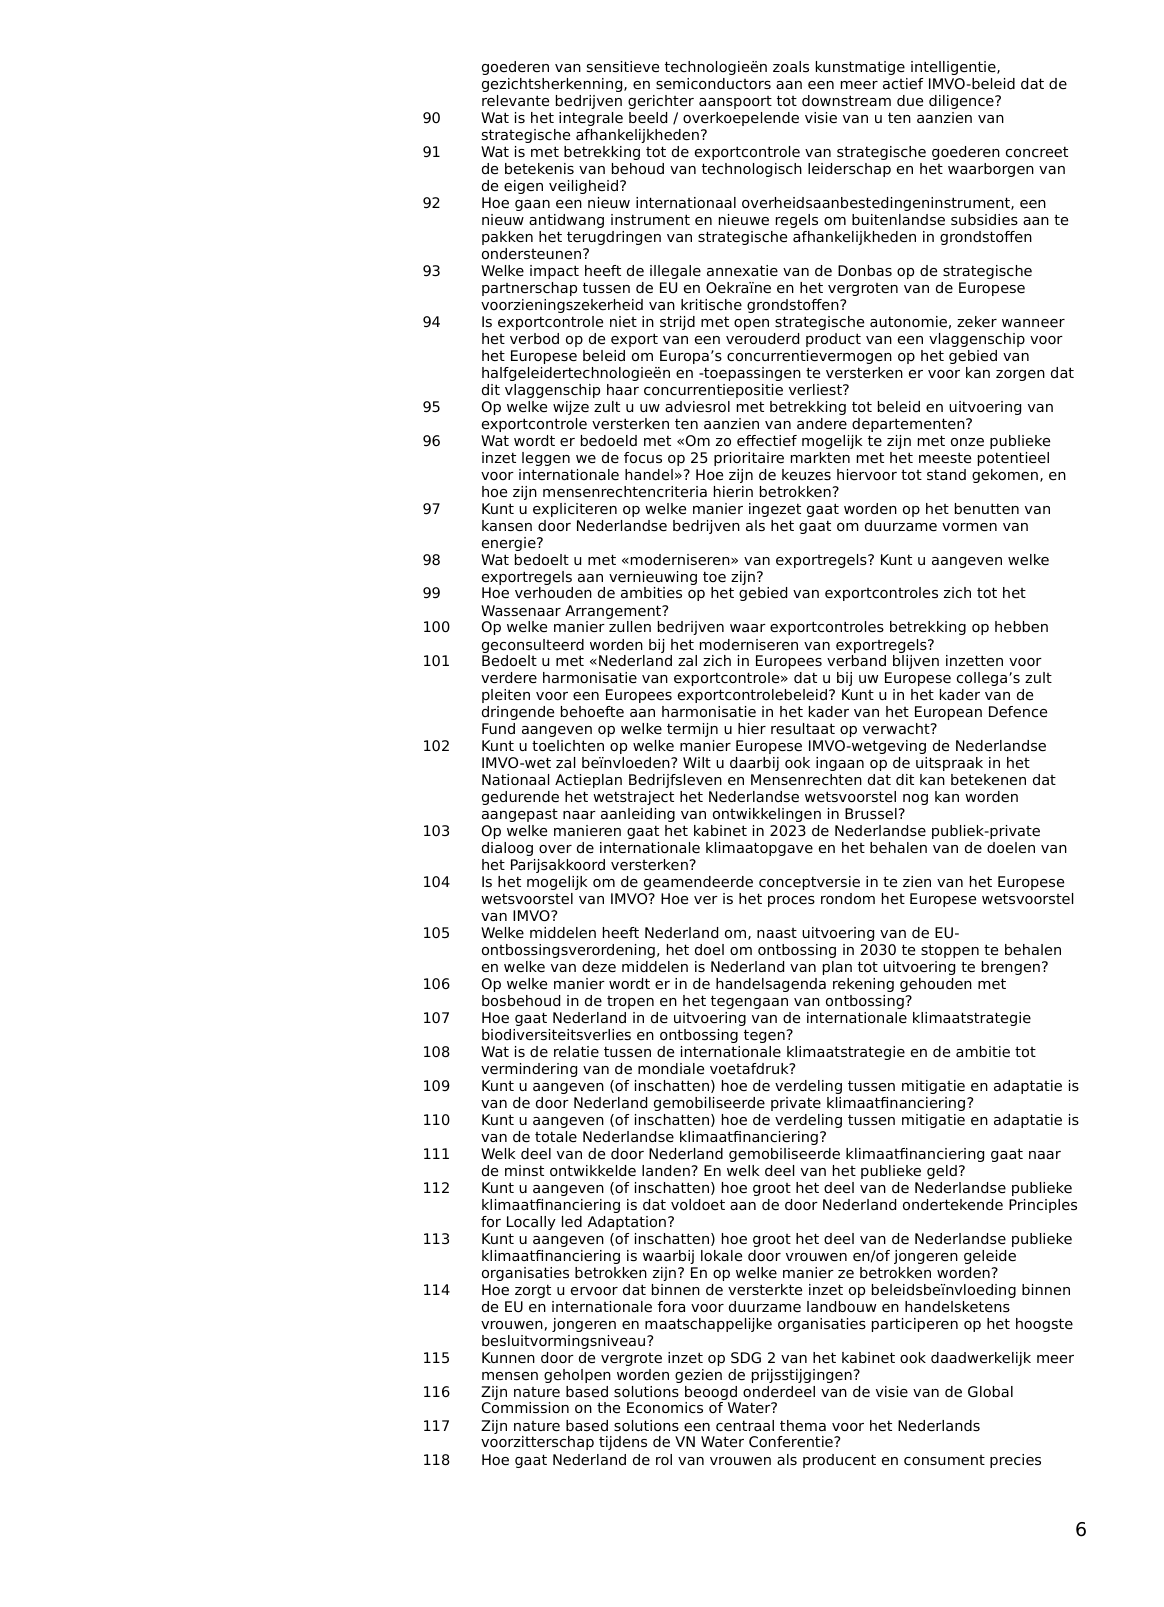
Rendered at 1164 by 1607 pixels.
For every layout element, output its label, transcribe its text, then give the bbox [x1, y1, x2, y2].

table_cell Kunt u aangeven (of inschatten) hoe de verdeling tussen mitigatie en adaptatie is van de door Nederland gemobiliseerde private klimaatfinanciering? [475, 1078, 1087, 1112]
table_cell 112 [422, 1180, 475, 1231]
table_cell Welke impact heeft de illegale annexatie van de Donbas op de strategische partnerschap tussen de EU en Oekraïne en het vergroten van de Europese voorzieningszekerheid van kritische grondstoffen? [475, 263, 1087, 314]
table_cell 93 [422, 263, 475, 314]
table_cell 107 [422, 1010, 475, 1044]
table_cell 96 [422, 433, 475, 501]
table_cell Kunt u aangeven (of inschatten) hoe de verdeling tussen mitigatie en adaptatie is van de totale Nederlandse klimaatfinanciering? [475, 1112, 1087, 1146]
table_cell Welke middelen heeft Nederland om, naast uitvoering van de EU-ontbossingsverordening, het doel om ontbossing in 2030 te stoppen te behalen en welke van deze middelen is Nederland van plan tot uitvoering te brengen? [475, 925, 1087, 976]
table_cell 103 [422, 823, 475, 874]
table_cell 116 [422, 1384, 475, 1417]
table_cell 99 [422, 585, 475, 619]
table_cell 113 [422, 1231, 475, 1282]
table_cell 90 [422, 110, 475, 144]
table_cell Hoe gaat Nederland de rol van vrouwen als producent en consument precies [475, 1451, 1087, 1468]
table_cell Zijn nature based solutions een centraal thema voor het Nederlands voorzitterschap tijdens de VN Water Conferentie? [475, 1418, 1087, 1451]
table_cell 94 [422, 314, 475, 399]
table_cell [422, 59, 475, 110]
table_cell Op welke manier wordt er in de handelsagenda rekening gehouden met bosbehoud in de tropen en het tegengaan van ontbossing? [475, 976, 1087, 1010]
table_cell goederen van sensitieve technologieën zoals kunstmatige intelligentie, gezichtsherkenning, en semiconductors aan een meer actief IMVO-beleid dat de relevante bedrijven gerichter aanspoort tot downstream due diligence? [475, 59, 1087, 110]
table_cell Wat bedoelt u met «moderniseren» van exportregels? Kunt u aangeven welke exportregels aan vernieuwing toe zijn? [475, 551, 1087, 585]
table_cell Op welke manier zullen bedrijven waar exportcontroles betrekking op hebben geconsulteerd worden bij het moderniseren van exportregels? [475, 619, 1087, 653]
table_cell Wat wordt er bedoeld met «Om zo effectief mogelijk te zijn met onze publieke inzet leggen we de focus op 25 prioritaire markten met het meeste potentieel voor internationale handel»? Hoe zijn de keuzes hiervoor tot stand gekomen, en hoe zijn mensenrechtencriteria hierin betrokken? [475, 433, 1087, 501]
table_cell 110 [422, 1112, 475, 1146]
table_cell Op welke wijze zult u uw adviesrol met betrekking tot beleid en uitvoering van exportcontrole versterken ten aanzien van andere departementen? [475, 399, 1087, 433]
table_cell Kunt u aangeven (of inschatten) hoe groot het deel van de Nederlandse publieke klimaatfinanciering is dat voldoet aan de door Nederland ondertekende Principles for Locally led Adaptation? [475, 1180, 1087, 1231]
table_cell Kunnen door de vergrote inzet op SDG 2 van het kabinet ook daadwerkelijk meer mensen geholpen worden gezien de prijsstijgingen? [475, 1350, 1087, 1383]
table_cell Wat is met betrekking tot de exportcontrole van strategische goederen concreet de betekenis van behoud van technologisch leiderschap en het waarborgen van de eigen veiligheid? [475, 144, 1087, 195]
table_cell Is het mogelijk om de geamendeerde conceptversie in te zien van het Europese wetsvoorstel van IMVO? Hoe ver is het proces rondom het Europese wetsvoorstel van IMVO? [475, 874, 1087, 925]
table_cell 95 [422, 399, 475, 433]
table_cell 115 [422, 1350, 475, 1383]
table_cell 109 [422, 1078, 475, 1112]
table_cell 98 [422, 551, 475, 585]
table_cell Bedoelt u met «Nederland zal zich in Europees verband blijven inzetten voor verdere harmonisatie van exportcontrole» dat u bij uw Europese collega’s zult pleiten voor een Europees exportcontrolebeleid? Kunt u in het kader van de dringende behoefte aan harmonisatie in het kader van het European Defence Fund aangeven op welke termijn u hier resultaat op verwacht? [475, 653, 1087, 738]
table_cell 102 [422, 738, 475, 823]
table_cell 118 [422, 1451, 475, 1468]
table_cell 104 [422, 874, 475, 925]
table_cell Hoe gaan een nieuw internationaal overheidsaanbestedingeninstrument, een nieuw antidwang instrument en nieuwe regels om buitenlandse subsidies aan te pakken het terugdringen van strategische afhankelijkheden in grondstoffen ondersteunen? [475, 195, 1087, 263]
table_cell 97 [422, 501, 475, 551]
table_cell Hoe zorgt u ervoor dat binnen de versterkte inzet op beleidsbeïnvloeding binnen de EU en internationale fora voor duurzame landbouw en handelsketens vrouwen, jongeren en maatschappelijke organisaties participeren op het hoogste besluitvormingsniveau? [475, 1282, 1087, 1349]
table_cell 108 [422, 1044, 475, 1078]
table_cell Wat is het integrale beeld / overkoepelende visie van u ten aanzien van strategische afhankelijkheden? [475, 110, 1087, 144]
table_cell 105 [422, 925, 475, 976]
table_cell 91 [422, 144, 475, 195]
table_cell 117 [422, 1418, 475, 1451]
table_cell 106 [422, 976, 475, 1010]
table_cell Kunt u aangeven (of inschatten) hoe groot het deel van de Nederlandse publieke klimaatfinanciering is waarbij lokale door vrouwen en/of jongeren geleide organisaties betrokken zijn? En op welke manier ze betrokken worden? [475, 1231, 1087, 1282]
table_cell 92 [422, 195, 475, 263]
table_cell 111 [422, 1146, 475, 1180]
table_cell Hoe gaat Nederland in de uitvoering van de internationale klimaatstrategie biodiversiteitsverlies en ontbossing tegen? [475, 1010, 1087, 1044]
table_cell 114 [422, 1282, 475, 1349]
table_cell Zijn nature based solutions beoogd onderdeel van de visie van de Global Commission on the Economics of Water? [475, 1384, 1087, 1417]
table_cell Welk deel van de door Nederland gemobiliseerde klimaatfinanciering gaat naar de minst ontwikkelde landen? En welk deel van het publieke geld? [475, 1146, 1087, 1180]
table_cell 101 [422, 653, 475, 738]
table_cell Kunt u expliciteren op welke manier ingezet gaat worden op het benutten van kansen door Nederlandse bedrijven als het gaat om duurzame vormen van energie? [475, 501, 1087, 551]
table_cell 100 [422, 619, 475, 653]
table_cell Is exportcontrole niet in strijd met open strategische autonomie, zeker wanneer het verbod op de export van een verouderd product van een vlaggenschip voor het Europese beleid om Europa’s concurrentievermogen op het gebied van halfgeleidertechnologieën en -toepassingen te versterken er voor kan zorgen dat dit vlaggenschip haar concurrentiepositie verliest? [475, 314, 1087, 399]
table_cell Kunt u toelichten op welke manier Europese IMVO-wetgeving de Nederlandse IMVO-wet zal beïnvloeden? Wilt u daarbij ook ingaan op de uitspraak in het Nationaal Actieplan Bedrijfsleven en Mensenrechten dat dit kan betekenen dat gedurende het wetstraject het Nederlandse wetsvoorstel nog kan worden aangepast naar aanleiding van ontwikkelingen in Brussel? [475, 738, 1087, 823]
table_cell Wat is de relatie tussen de internationale klimaatstrategie en de ambitie tot vermindering van de mondiale voetafdruk? [475, 1044, 1087, 1078]
table_cell Op welke manieren gaat het kabinet in 2023 de Nederlandse publiek-private dialoog over de internationale klimaatopgave en het behalen van de doelen van het Parijsakkoord versterken? [475, 823, 1087, 874]
table_cell Hoe verhouden de ambities op het gebied van exportcontroles zich tot het Wassenaar Arrangement? [475, 585, 1087, 619]
